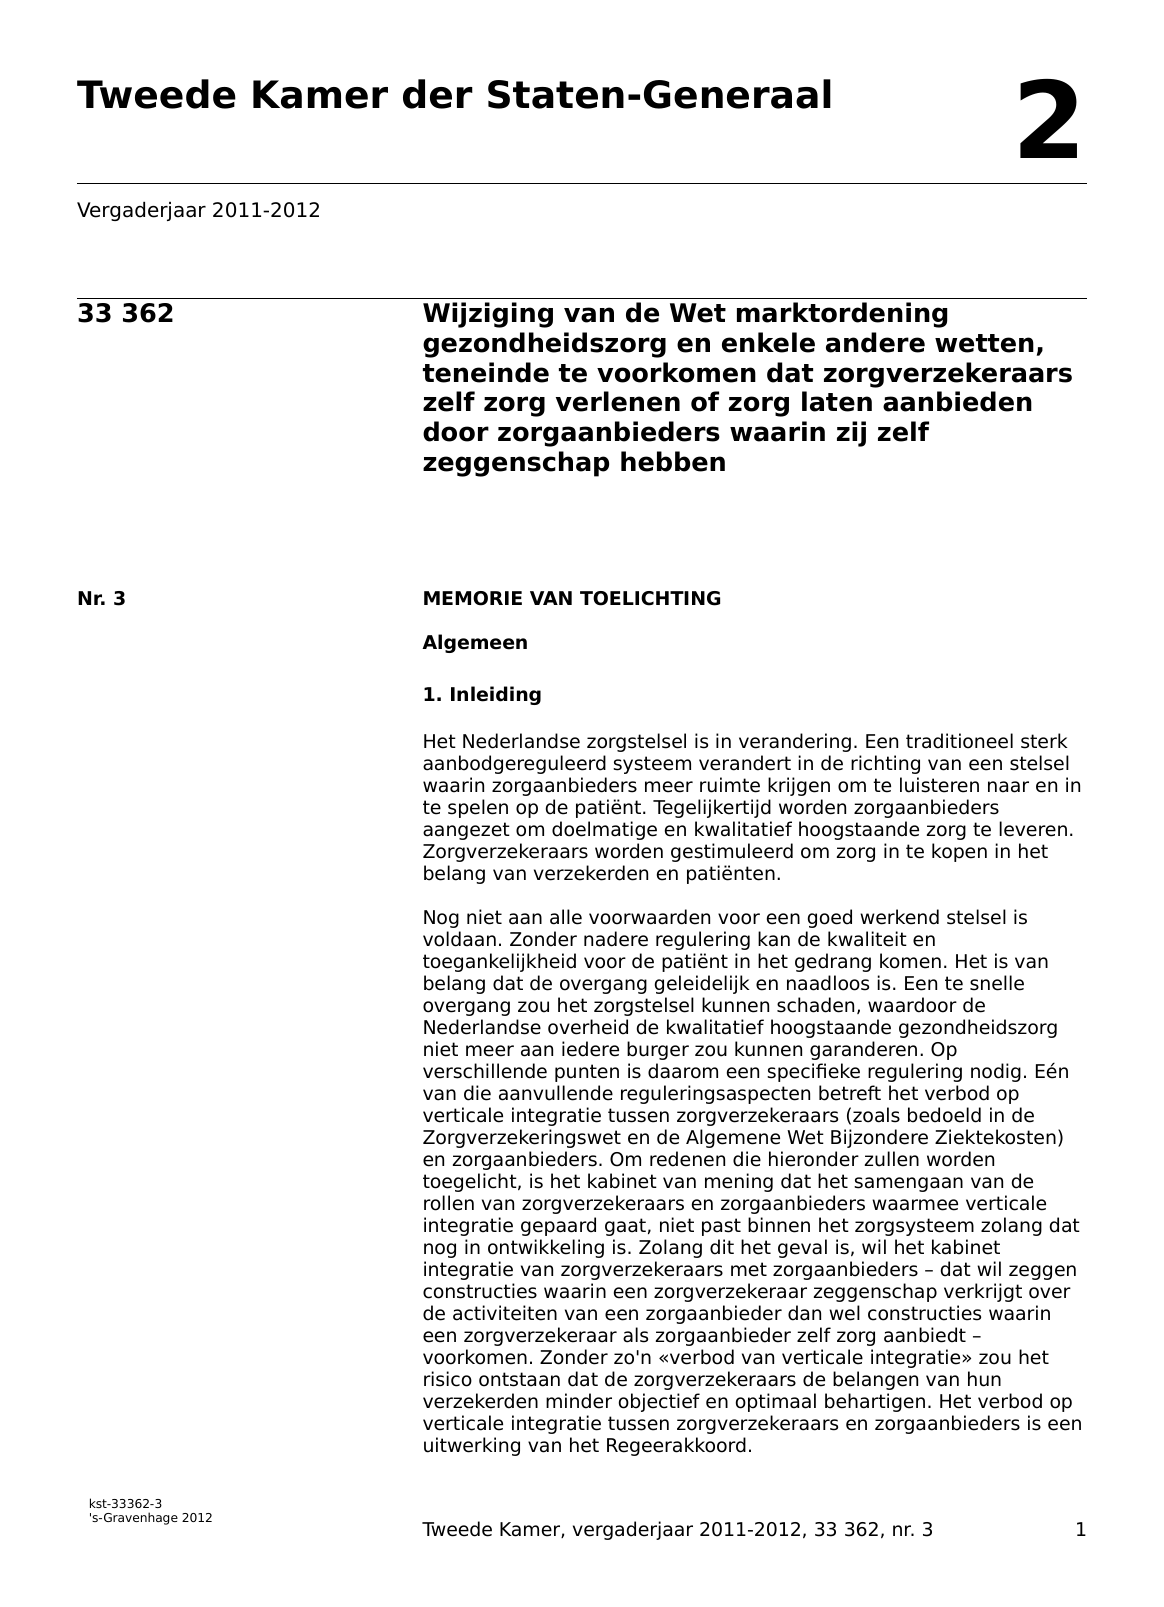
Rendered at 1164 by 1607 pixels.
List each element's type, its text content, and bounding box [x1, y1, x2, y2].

table_cell Vergaderjaar 2011-2012 [77, 184, 1087, 298]
text Nog niet aan alle voorwaarden voor een goed werkend stelsel is voldaan. Zonder nadere regulering kan de kwaliteit en toegankelijkheid voor de patiënt in het gedrang komen. Het is van belang dat de overgang geleidelijk en naadloos is. Een te snelle overgang zou het zorgstelsel kunnen schaden, waardoor de Nederlandse overheid de kwalitatief hoogstaande gezondheidszorg niet meer aan iedere burger zou kunnen garanderen. Op verschillende punten is daarom een specifieke regulering nodig. Eén van die aanvullende reguleringsaspecten betreft het verbod op verticale integratie tussen zorgverzekeraars (zoals bedoeld in de Zorgverzekeringswet en de Algemene Wet Bijzondere Ziektekosten) en zorgaanbieders. Om redenen die hieronder zullen worden toegelicht, is het kabinet van mening dat het samengaan van de rollen van zorgverzekeraars en zorgaanbieders waarmee verticale integratie gepaard gaat, niet past binnen het zorgsysteem zolang dat nog in ontwikkeling is. Zolang dit het geval is, wil het kabinet integratie van zorgverzekeraars met zorgaanbieders – dat wil zeggen constructies waarin een zorgverzekeraar zeggenschap verkrijgt over de activiteiten van een zorgaanbieder dan wel constructies waarin een zorgverzekeraar als zorgaanbieder zelf zorg aanbiedt – voorkomen. Zonder zo'n «verbod van verticale integratie» zou het risico ontstaan dat de zorgverzekeraars de belangen van hun verzekerden minder objectief en optimaal behartigen. Het verbod op verticale integratie tussen zorgverzekeraars en zorgaanbieders is een uitwerking van het Regeerakkoord. [422, 907, 1087, 1457]
subtitle Algemeen [422, 632, 1087, 654]
text kst-33362-3 [88, 1497, 323, 1511]
subtitle 1. Inleiding [422, 684, 1087, 706]
subtitle 33 362 Wijziging van de Wet marktordening gezondheidszorg en enkele andere wetten, teneinde te voorkomen dat zorgverzekeraars zelf zorg verlenen of zorg laten aanbieden door zorgaanbieders waarin zij zelf zeggenschap hebben [77, 299, 1087, 477]
text 's-Gravenhage 2012 [88, 1511, 323, 1525]
subtitle Nr. 3 MEMORIE VAN TOELICHTING [77, 588, 1087, 610]
table_header 2 [886, 59, 1087, 183]
table_header Tweede Kamer der Staten-Generaal [77, 59, 886, 183]
text Het Nederlandse zorgstelsel is in verandering. Een traditioneel sterk aanbodgereguleerd systeem verandert in de richting van een stelsel waarin zorgaanbieders meer ruimte krijgen om te luisteren naar en in te spelen op de patiënt. Tegelijkertijd worden zorgaanbieders aangezet om doelmatige en kwalitatief hoogstaande zorg te leveren. Zorgverzekeraars worden gestimuleerd om zorg in te kopen in het belang van verzekerden en patiënten. [422, 731, 1087, 885]
